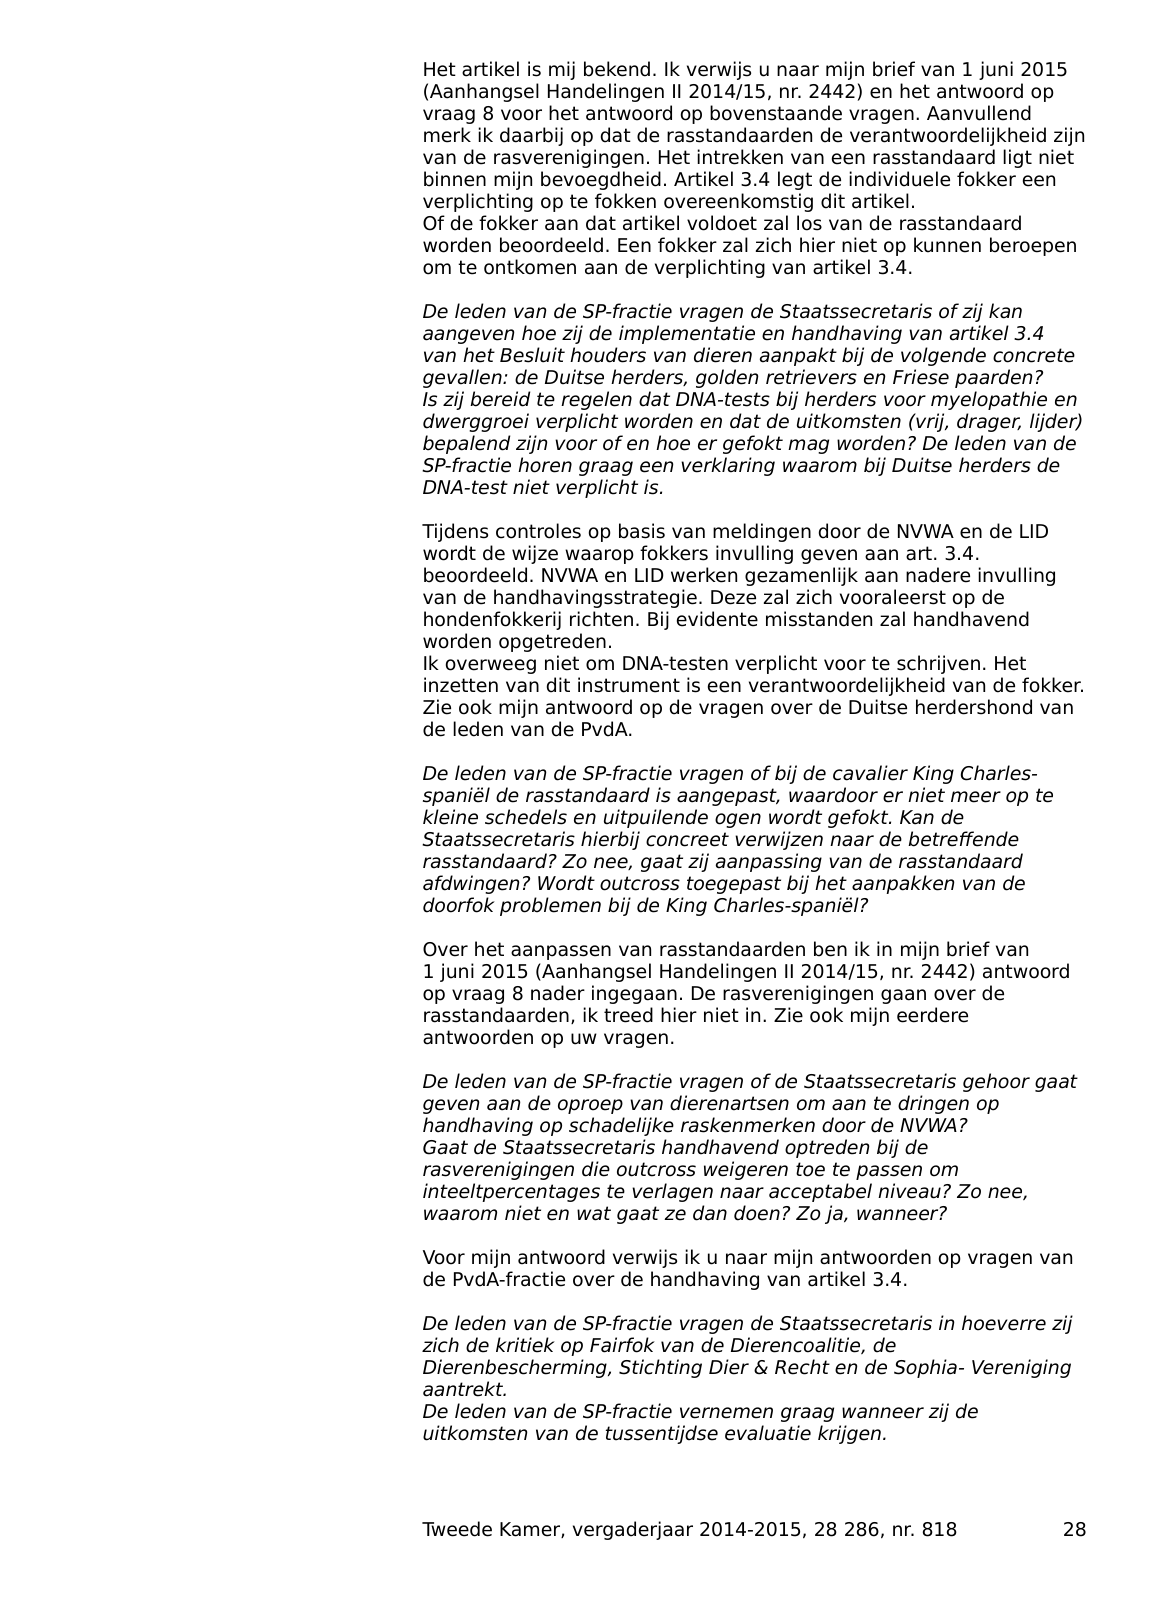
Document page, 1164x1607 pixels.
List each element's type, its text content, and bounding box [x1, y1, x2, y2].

text Tijdens controles op basis van meldingen door de NVWA en de LID wordt de wijze waarop fokkers invulling geven aan art. 3.4. beoordeeld. NVWA en LID werken gezamenlijk aan nadere invulling van de handhavingsstrategie. Deze zal zich vooraleerst op de hondenfokkerij richten. Bij evidente misstanden zal handhavend worden opgetreden. [422, 521, 1087, 653]
text Voor mijn antwoord verwijs ik u naar mijn antwoorden op vragen van de PvdA-fractie over de handhaving van artikel 3.4. [422, 1247, 1087, 1291]
text Of de fokker aan dat artikel voldoet zal los van de rasstandaard worden beoordeeld. Een fokker zal zich hier niet op kunnen beroepen om te ontkomen aan de verplichting van artikel 3.4. [422, 213, 1087, 279]
text De leden van de SP-fractie vragen de Staatssecretaris of zij kan aangeven hoe zij de implementatie en handhaving van artikel 3.4 van het Besluit houders van dieren aanpakt bij de volgende concrete gevallen: de Duitse herders, golden retrievers en Friese paarden? [422, 301, 1087, 389]
text Is zij bereid te regelen dat DNA-tests bij herders voor myelopathie en dwerggroei verplicht worden en dat de uitkomsten (vrij, drager, lijder) bepalend zijn voor of en hoe er gefokt mag worden? De leden van de SP-fractie horen graag een verklaring waarom bij Duitse herders de DNA-test niet verplicht is. [422, 389, 1087, 499]
text De leden van de SP-fractie vernemen graag wanneer zij de uitkomsten van de tussentijdse evaluatie krijgen. [422, 1401, 1087, 1445]
text De leden van de SP-fractie vragen of de Staatssecretaris gehoor gaat geven aan de oproep van dierenartsen om aan te dringen op handhaving op schadelijke raskenmerken door de NVWA? [422, 1071, 1087, 1137]
text De leden van de SP-fractie vragen of bij de cavalier King Charles-spaniël de rasstandaard is aangepast, waardoor er niet meer op te kleine schedels en uitpuilende ogen wordt gefokt. Kan de Staatssecretaris hierbij concreet verwijzen naar de betreffende rasstandaard? Zo nee, gaat zij aanpassing van de rasstandaard afdwingen? Wordt outcross toegepast bij het aanpakken van de doorfok problemen bij de King Charles-spaniël? [422, 763, 1087, 917]
text Ik overweeg niet om DNA-testen verplicht voor te schrijven. Het inzetten van dit instrument is een verantwoordelijkheid van de fokker. Zie ook mijn antwoord op de vragen over de Duitse herdershond van de leden van de PvdA. [422, 653, 1087, 741]
text Gaat de Staatssecretaris handhavend optreden bij de rasverenigingen die outcross weigeren toe te passen om inteeltpercentages te verlagen naar acceptabel niveau? Zo nee, waarom niet en wat gaat ze dan doen? Zo ja, wanneer? [422, 1137, 1087, 1225]
text De leden van de SP-fractie vragen de Staatssecretaris in hoeverre zij zich de kritiek op Fairfok van de Dierencoalitie, de Dierenbescherming, Stichting Dier & Recht en de Sophia- Vereniging aantrekt. [422, 1313, 1087, 1401]
text Over het aanpassen van rasstandaarden ben ik in mijn brief van 1 juni 2015 (Aanhangsel Handelingen II 2014/15, nr. 2442) antwoord op vraag 8 nader ingegaan. De rasverenigingen gaan over de rasstandaarden, ik treed hier niet in. Zie ook mijn eerdere antwoorden op uw vragen. [422, 939, 1087, 1049]
text Het artikel is mij bekend. Ik verwijs u naar mijn brief van 1 juni 2015 (Aanhangsel Handelingen II 2014/15, nr. 2442) en het antwoord op vraag 8 voor het antwoord op bovenstaande vragen. Aanvullend merk ik daarbij op dat de rasstandaarden de verantwoordelijkheid zijn van de rasverenigingen. Het intrekken van een rasstandaard ligt niet binnen mijn bevoegdheid. Artikel 3.4 legt de individuele fokker een verplichting op te fokken overeenkomstig dit artikel. [422, 59, 1087, 213]
